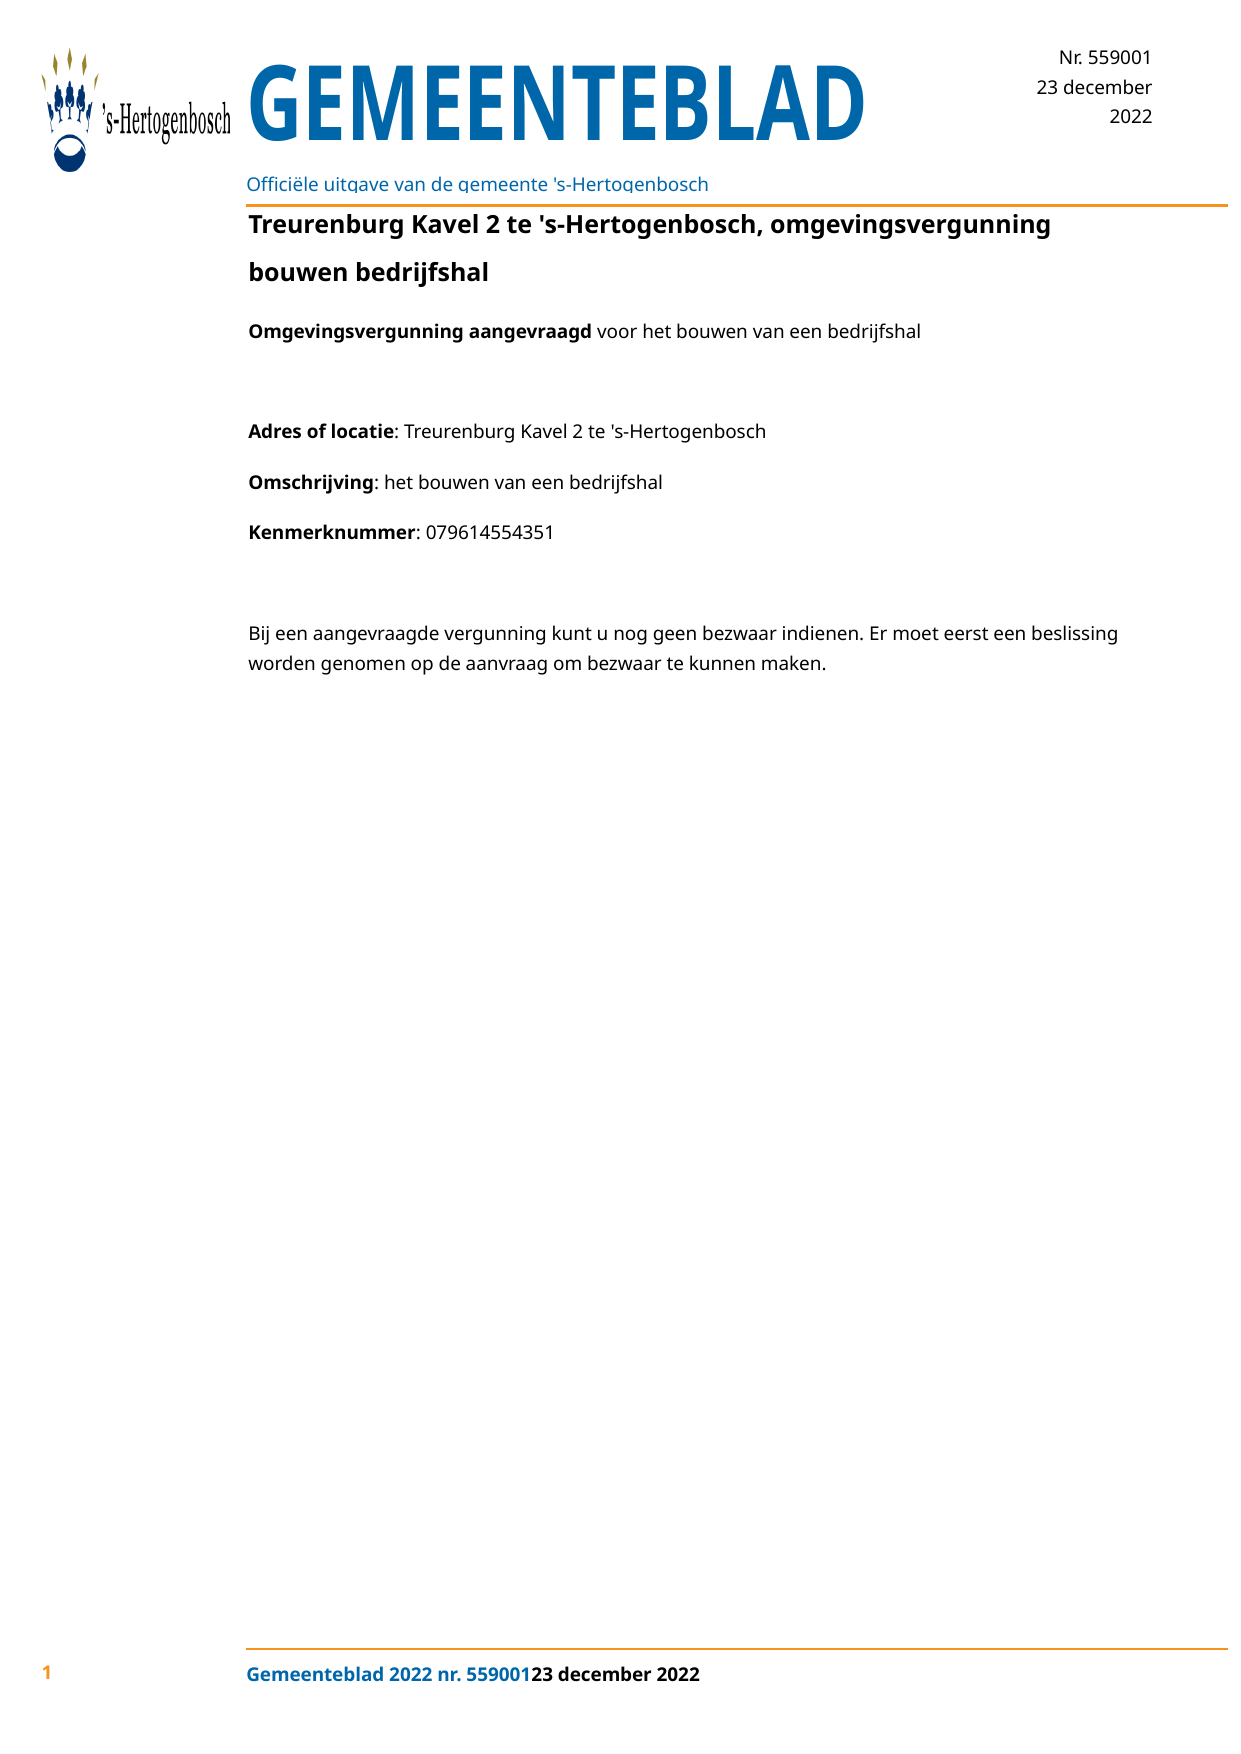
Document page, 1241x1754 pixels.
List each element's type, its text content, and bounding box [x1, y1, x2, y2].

text Omgevingsvergunning aangevraagd voor het bouwen van een bedrijfshal [248, 318, 1152, 344]
text Treurenburg Kavel 2 te 's-Hertogenbosch, omgevingsvergunning bouwen bedrijfshal [248, 207, 1152, 288]
picture [41, 47, 231, 172]
text Kenmerknummer: 079614554351 [248, 519, 1152, 545]
text Omschrijving: het bouwen van een bedrijfshal [248, 469, 1152, 495]
text Adres of locatie: Treurenburg Kavel 2 te 's-Hertogenbosch [248, 419, 1152, 444]
text Bij een aangevraagde vergunning kunt u nog geen bezwaar indienen. Er moet eerst een beslissing worden genomen op de aanvraag om bezwaar te kunnen maken. [248, 620, 1152, 676]
